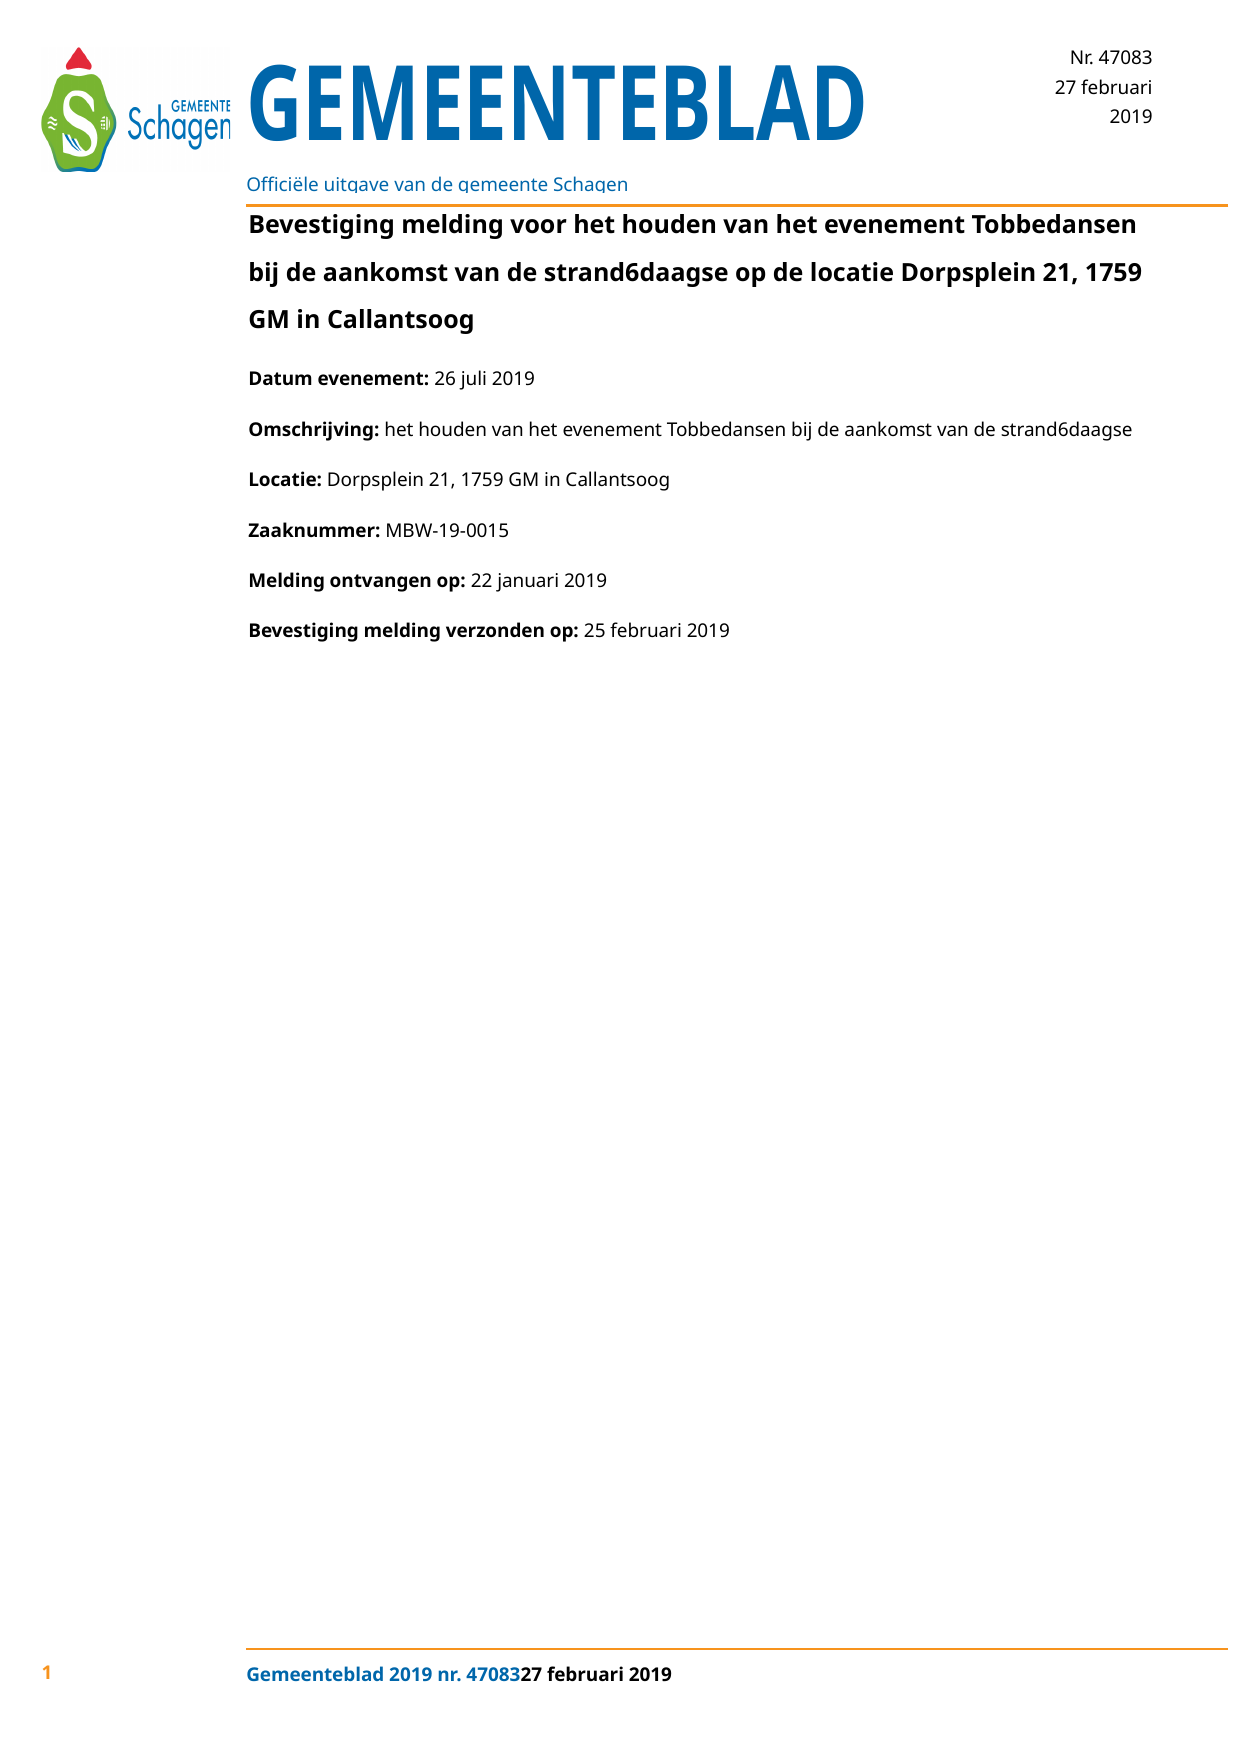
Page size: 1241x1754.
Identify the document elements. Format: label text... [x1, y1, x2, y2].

picture [41, 47, 231, 172]
text Datum evenement: 26 juli 2019 [248, 366, 1152, 391]
text Melding ontvangen op: 22 januari 2019 [248, 567, 1152, 593]
text Bevestiging melding verzonden op: 25 februari 2019 [248, 618, 1152, 643]
text Zaaknummer: MBW-19-0015 [248, 517, 1152, 542]
text Bevestiging melding voor het houden van het evenement Tobbedansen bij de aankomst van de strand6daagse op de locatie Dorpsplein 21, 1759 GM in Callantsoog [248, 207, 1152, 336]
text Locatie: Dorpsplein 21, 1759 GM in Callantsoog [248, 466, 1152, 492]
text Omschrijving: het houden van het evenement Tobbedansen bij de aankomst van de strand6daagse [248, 416, 1152, 442]
